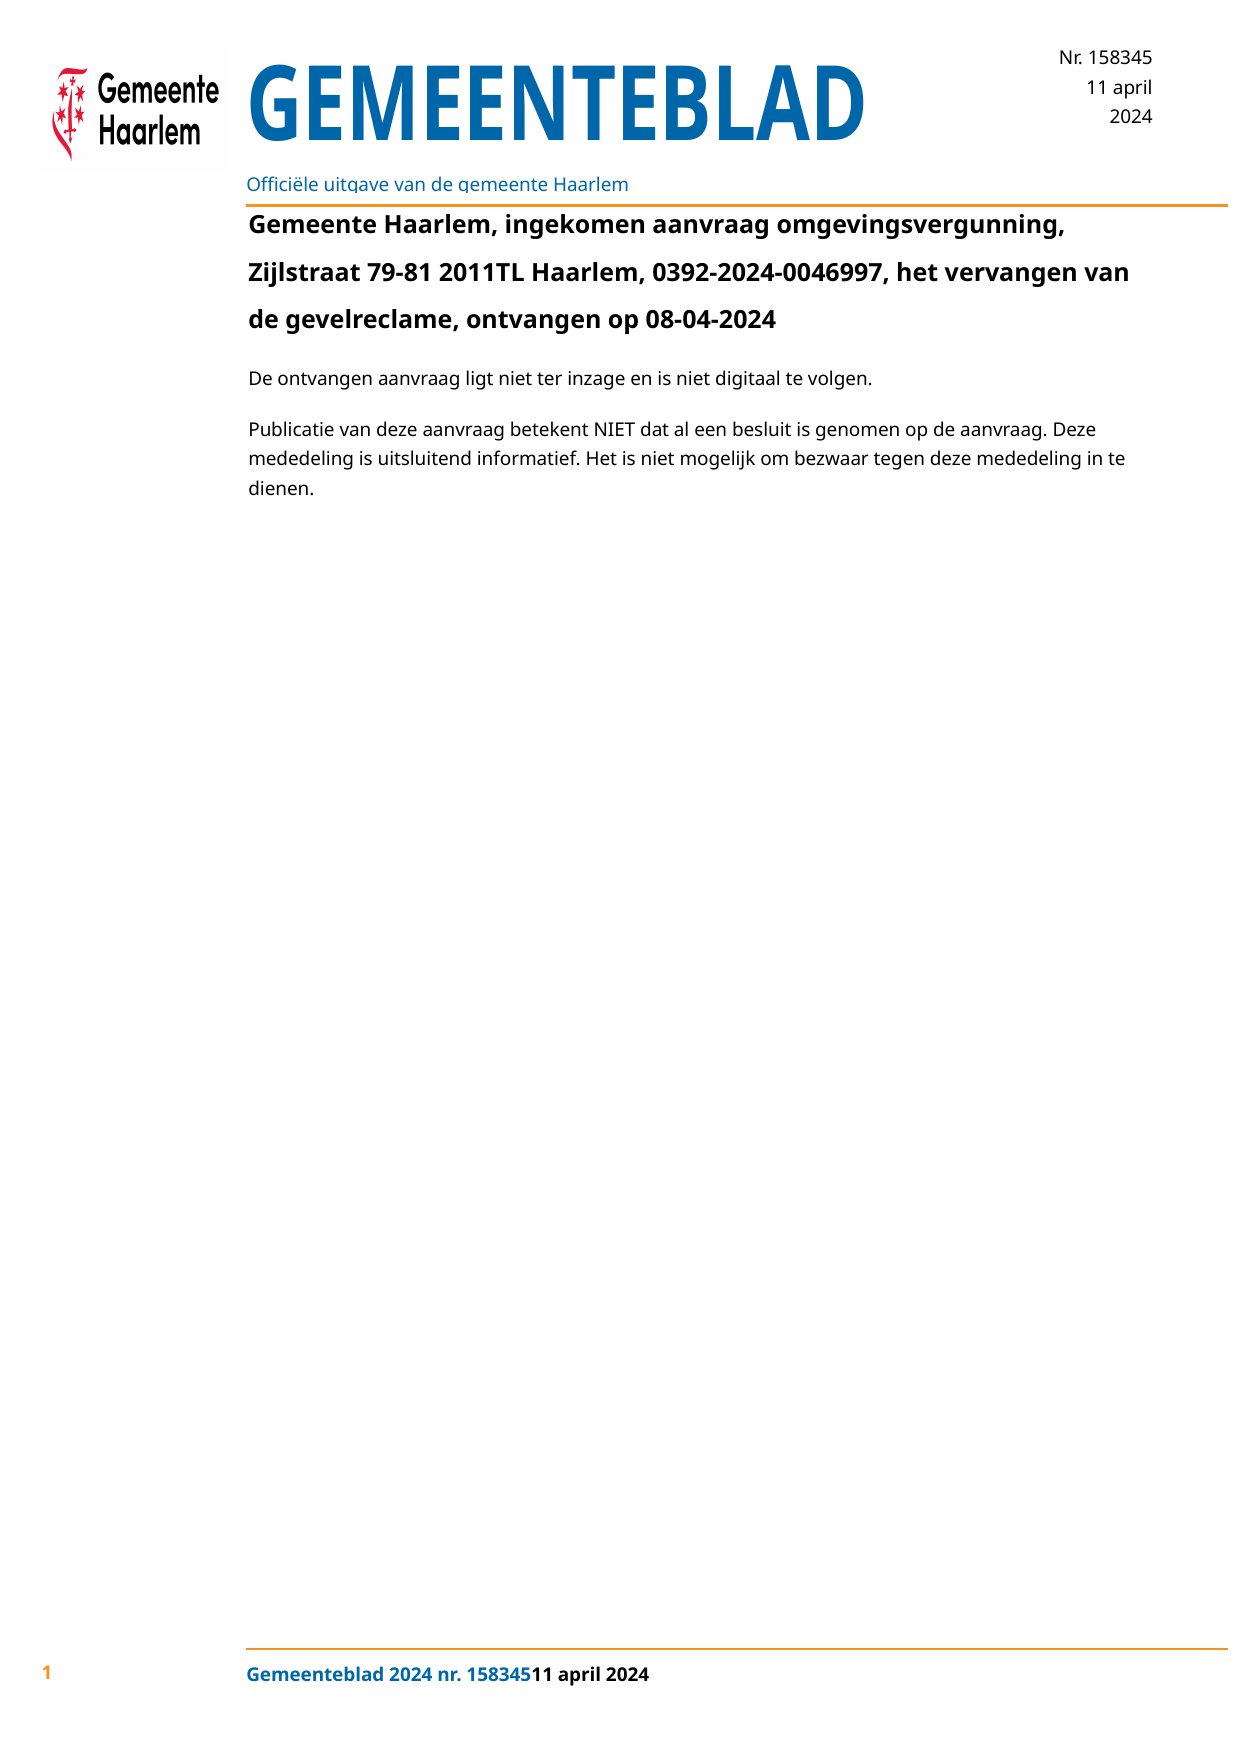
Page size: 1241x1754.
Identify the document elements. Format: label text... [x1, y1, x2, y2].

picture [41, 47, 231, 172]
text Gemeente Haarlem, ingekomen aanvraag omgevingsvergunning, Zijlstraat 79-81 2011TL Haarlem, 0392-2024-0046997, het vervangen van de gevelreclame, ontvangen op 08-04-2024 [248, 207, 1152, 336]
text Publicatie van deze aanvraag betekent NIET dat al een besluit is genomen op de aanvraag. Deze mededeling is uitsluitend informatief. Het is niet mogelijk om bezwaar tegen deze mededeling in te dienen. [248, 416, 1152, 501]
text De ontvangen aanvraag ligt niet ter inzage en is niet digitaal te volgen. [248, 366, 1152, 391]
